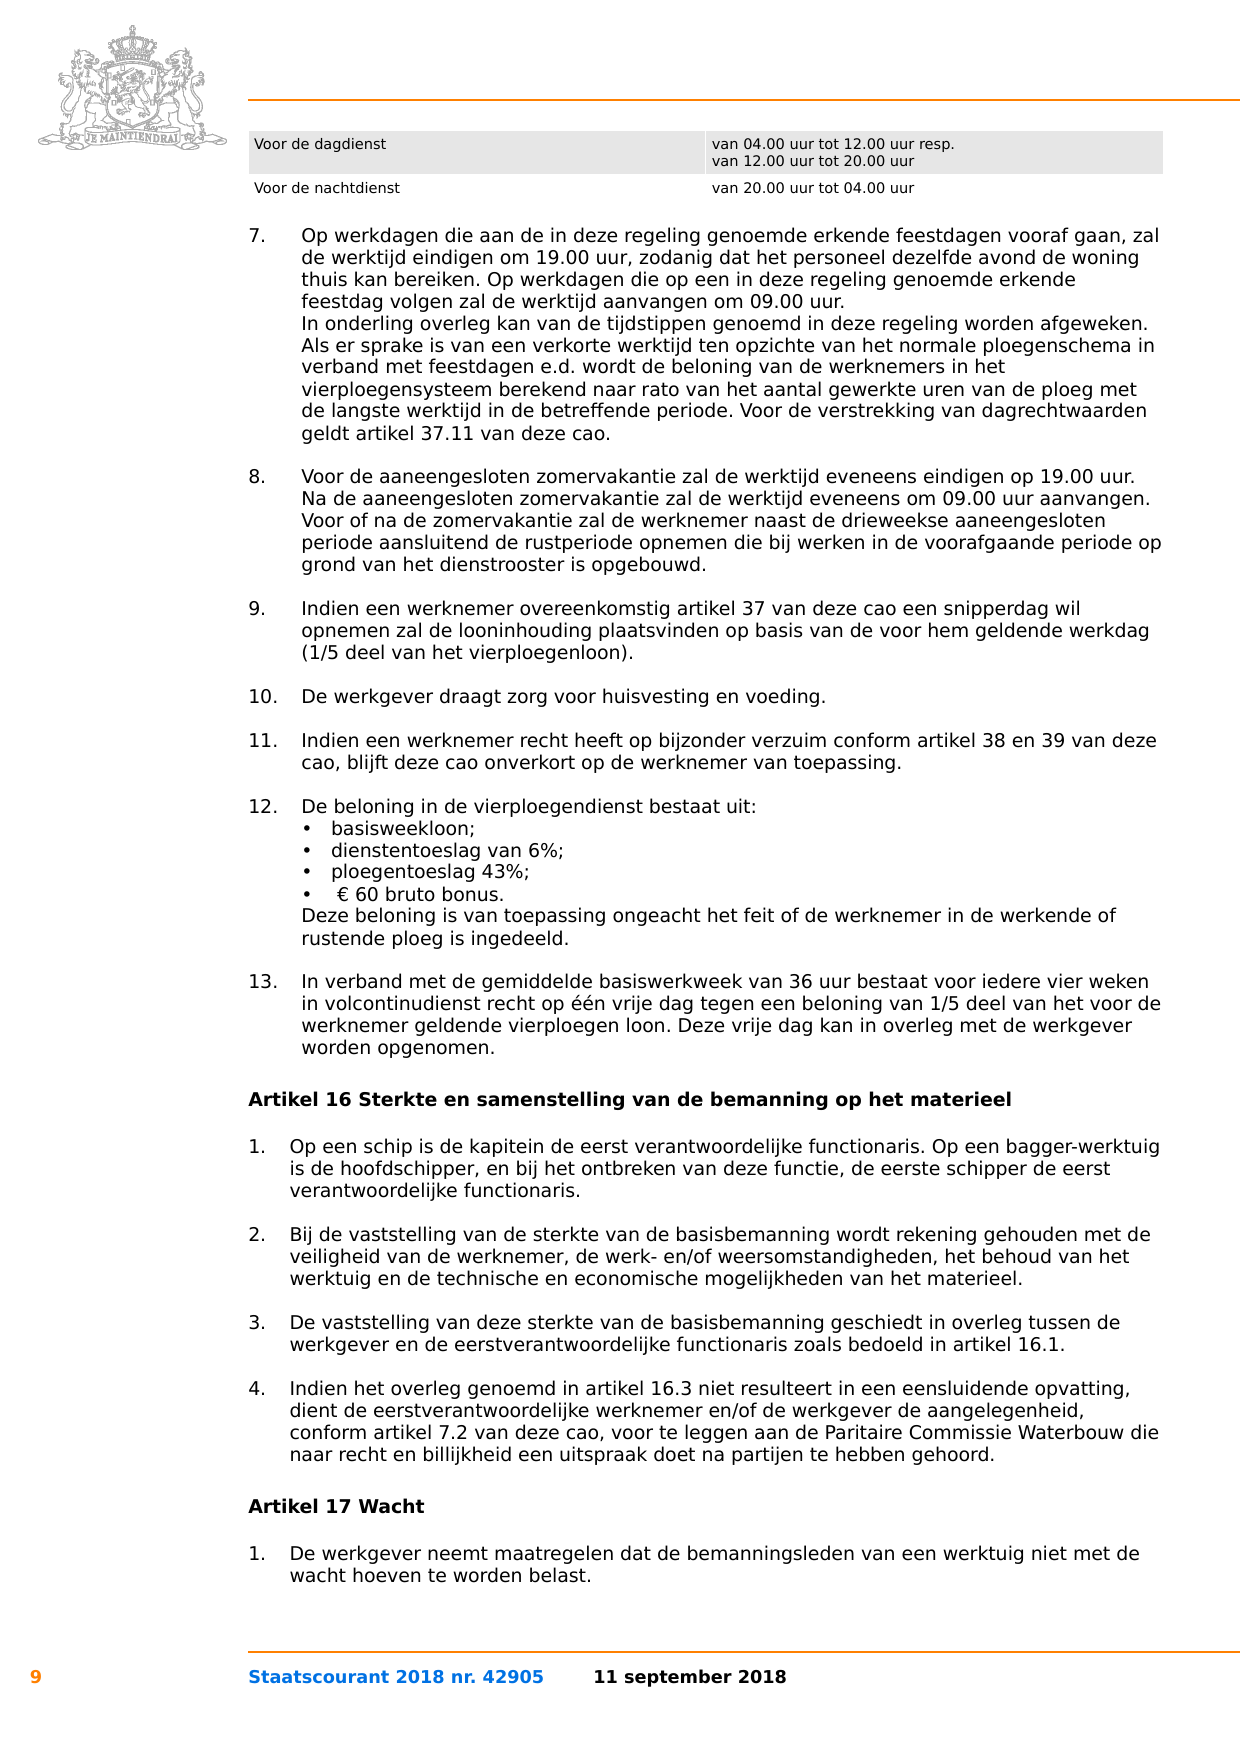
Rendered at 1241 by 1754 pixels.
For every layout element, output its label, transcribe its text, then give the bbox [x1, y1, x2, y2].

text 2. Bij de vaststelling van de sterkte van de basisbemanning wordt rekening gehouden met de veiligheid van de werknemer, de werk- en/of weersomstandigheden, het behoud van het werktuig en de technische en economische mogelijkheden van het materieel. [248, 1224, 1163, 1290]
text • ploegentoeslag 43%; [301, 861, 1163, 883]
text 13. In verband met de gemiddelde basiswerkweek van 36 uur bestaat voor iedere vier weken in volcontinudienst recht op één vrije dag tegen een beloning van 1/5 deel van het voor de werknemer geldende vierploegen loon. Deze vrije dag kan in overleg met de werkgever worden opgenomen. [248, 971, 1163, 1059]
subtitle Artikel 16 Sterkte en samenstelling van de bemanning op het materieel [248, 1089, 1163, 1111]
text • dienstentoeslag van 6%; [301, 839, 1163, 861]
table_cell van 20.00 uur tot 04.00 uur [706, 175, 1163, 202]
text 12. De beloning in de vierploegendienst bestaat uit: [248, 796, 1163, 817]
text 9. Indien een werknemer overeenkomstig artikel 37 van deze cao een snipperdag wil opnemen zal de looninhouding plaatsvinden op basis van de voor hem geldende werkdag (1/5 deel van het vierploegenloon). [248, 598, 1163, 664]
text In onderling overleg kan van de tijdstippen genoemd in deze regeling worden afgeweken. Als er sprake is van een verkorte werktijd ten opzichte van het normale ploegenschema in verband met feestdagen e.d. wordt de beloning van de werknemers in het vierploegensysteem berekend naar rato van het aantal gewerkte uren van de ploeg met de langste werktijd in de betreffende periode. Voor de verstrekking van dagrechtwaarden geldt artikel 37.11 van deze cao. [301, 312, 1163, 444]
text • basisweekloon; [301, 817, 1163, 839]
text 1. De werkgever neemt maatregelen dat de bemanningsleden van een werktuig niet met de wacht hoeven te worden belast. [248, 1542, 1163, 1586]
text 10. De werkgever draagt zorg voor huisvesting en voeding. [248, 686, 1163, 708]
text Deze beloning is van toepassing ongeacht het feit of de werknemer in de werkende of rustende ploeg is ingedeeld. [301, 905, 1163, 949]
text 1. Op een schip is de kapitein de eerst verantwoordelijke functionaris. Op een bagger-werktuig is de hoofdschipper, en bij het ontbreken van deze functie, de eerste schipper de eerst verantwoordelijke functionaris. [248, 1136, 1163, 1202]
text 11. Indien een werknemer recht heeft op bijzonder verzuim conform artikel 38 en 39 van deze cao, blijft deze cao onverkort op de werknemer van toepassing. [248, 730, 1163, 774]
subtitle Artikel 17 Wacht [248, 1496, 1163, 1517]
text 8. Voor de aaneengesloten zomervakantie zal de werktijd eveneens eindigen op 19.00 uur. Na de aaneengesloten zomervakantie zal de werktijd eveneens om 09.00 uur aanvangen. Voor of na de zomervakantie zal de werknemer naast de drieweekse aaneengesloten periode aansluitend de rustperiode opnemen die bij werken in de voorafgaande periode op grond van het dienstrooster is opgebouwd. [248, 466, 1163, 576]
text • € 60 bruto bonus. [301, 883, 1163, 905]
table_header van 04.00 uur tot 12.00 uur resp. van 12.00 uur tot 20.00 uur [706, 131, 1163, 174]
text 4. Indien het overleg genoemd in artikel 16.3 niet resulteert in een eensluidende opvatting, dient de eerstverantwoordelijke werknemer en/of de werkgever de aangelegenheid, conform artikel 7.2 van deze cao, voor te leggen aan de Paritaire Commissie Waterbouw die naar recht en billijkheid een uitspraak doet na partijen te hebben gehoord. [248, 1378, 1163, 1466]
table_header Voor de dagdienst [249, 131, 705, 174]
table_cell Voor de nachtdienst [249, 175, 705, 202]
text 3. De vaststelling van deze sterkte van de basisbemanning geschiedt in overleg tussen de werkgever en de eerstverantwoordelijke functionaris zoals bedoeld in artikel 16.1. [248, 1312, 1163, 1356]
picture [38, 25, 227, 150]
text 7. Op werkdagen die aan de in deze regeling genoemde erkende feestdagen vooraf gaan, zal de werktijd eindigen om 19.00 uur, zodanig dat het personeel dezelfde avond de woning thuis kan bereiken. Op werkdagen die op een in deze regeling genoemde erkende feestdag volgen zal de werktijd aanvangen om 09.00 uur. [248, 224, 1163, 312]
